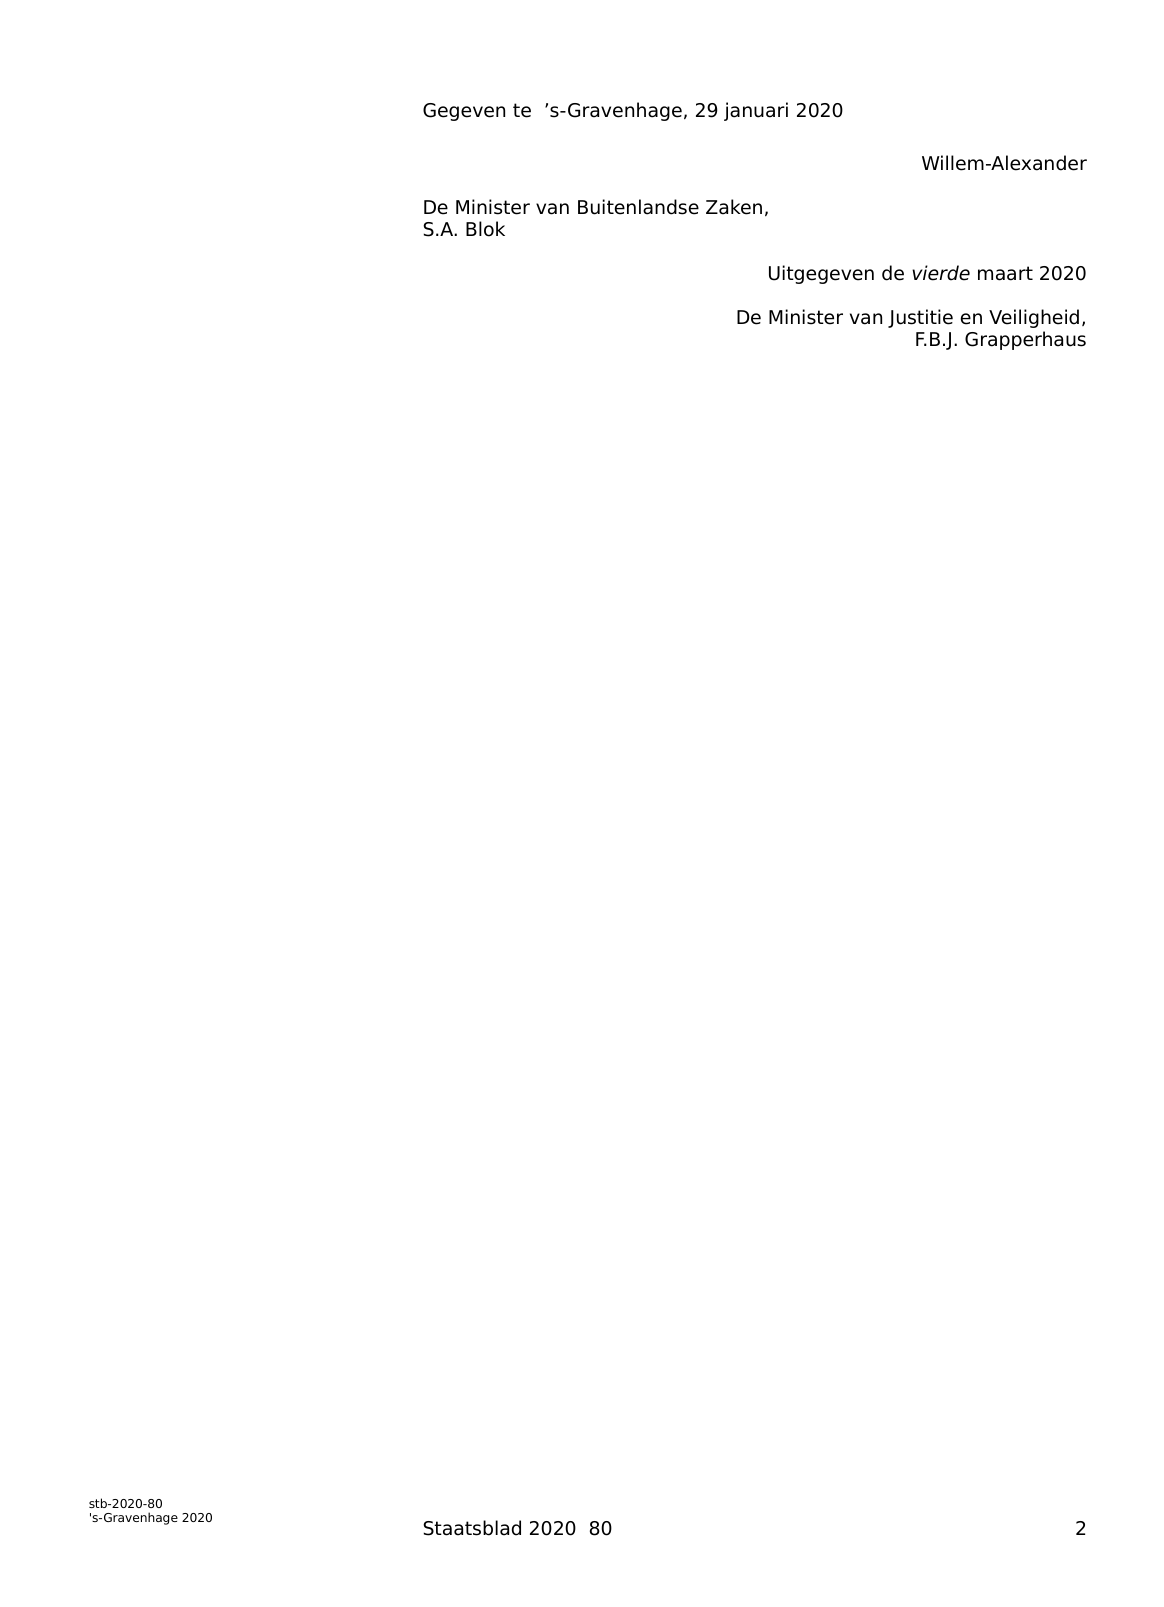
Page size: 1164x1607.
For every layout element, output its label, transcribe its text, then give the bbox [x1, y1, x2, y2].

text stb-2020-80 [88, 1497, 323, 1511]
text 's-Gravenhage 2020 [88, 1511, 323, 1525]
text De Minister van Buitenlandse Zaken, S.A. Blok [422, 197, 1087, 241]
text Uitgegeven de vierde maart 2020 [422, 263, 1087, 285]
text Gegeven te ’s-Gravenhage, 29 januari 2020 [422, 100, 1087, 122]
text Willem-Alexander [422, 152, 1087, 174]
text De Minister van Justitie en Veiligheid, F.B.J. Grapperhaus [422, 307, 1087, 351]
